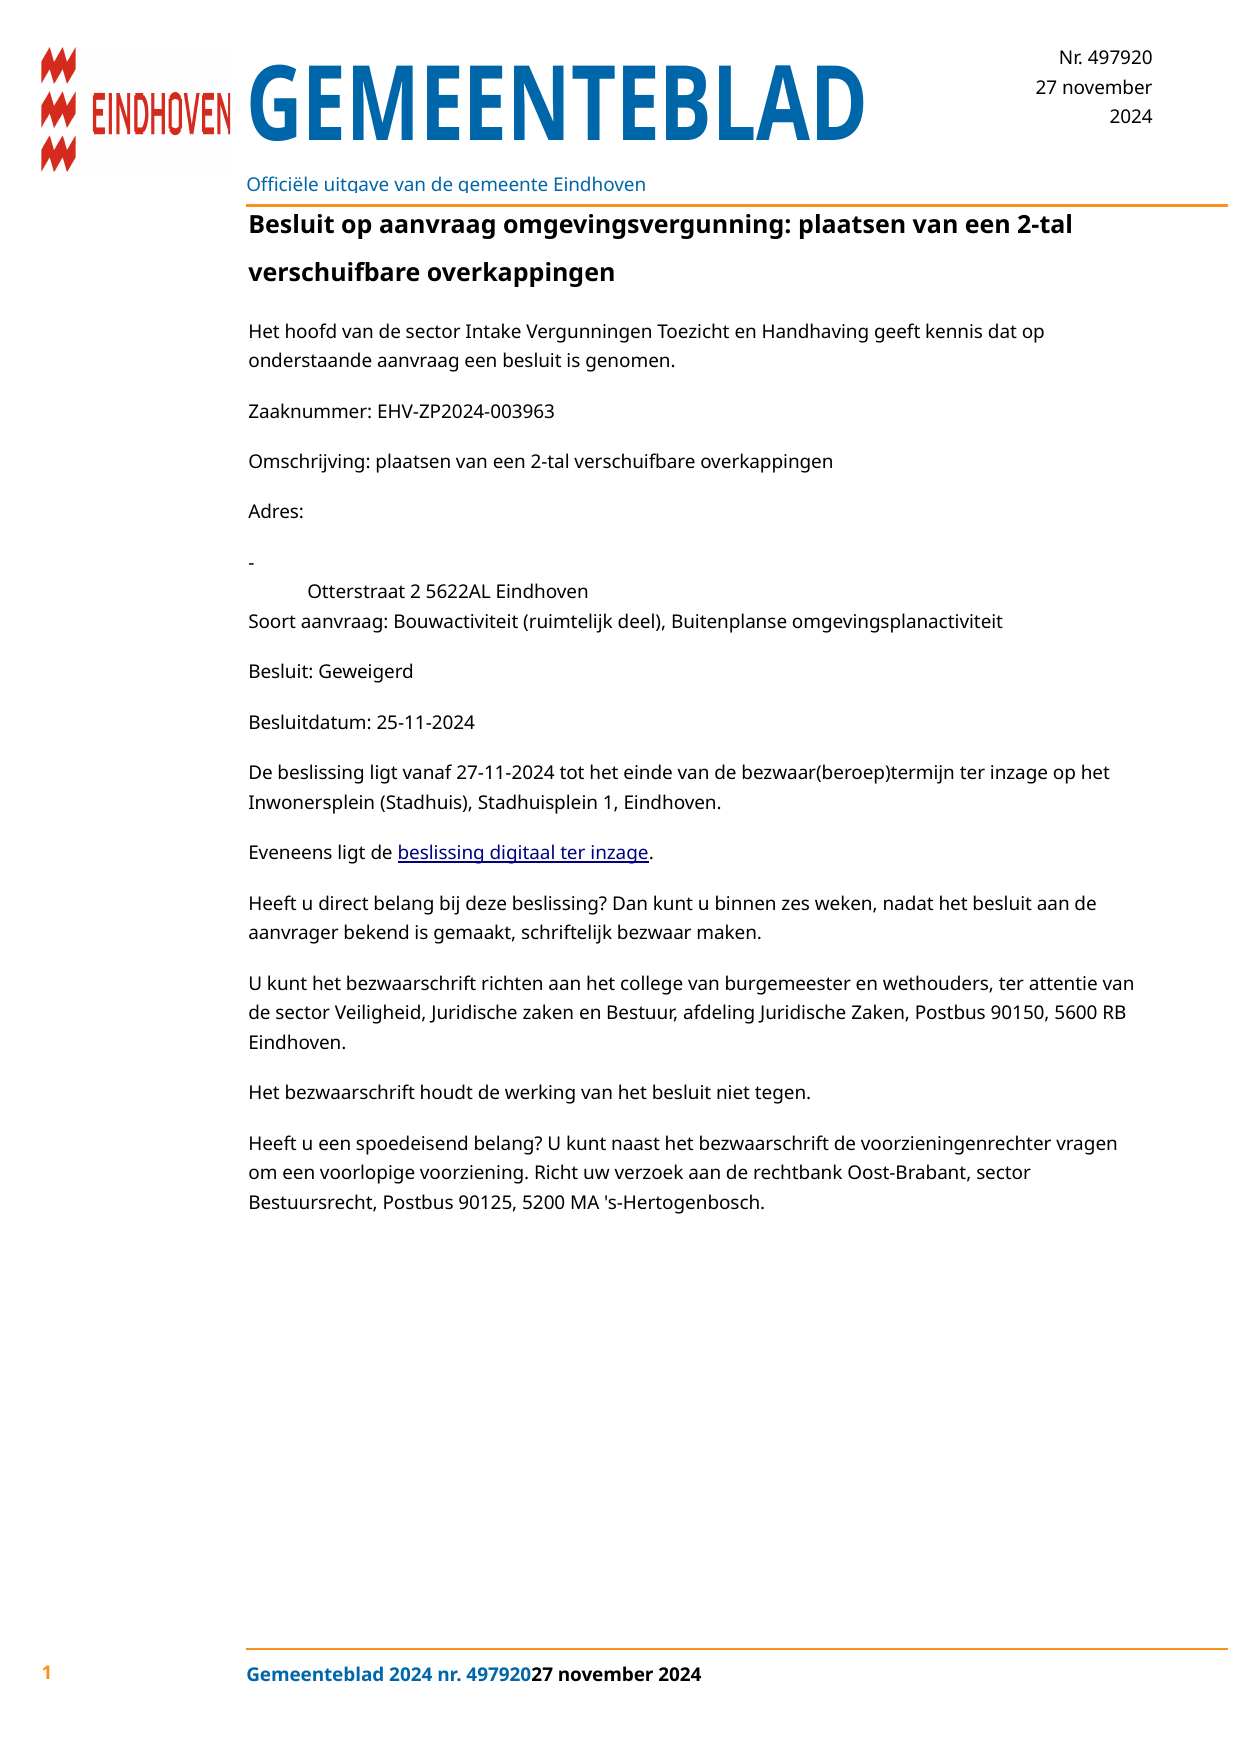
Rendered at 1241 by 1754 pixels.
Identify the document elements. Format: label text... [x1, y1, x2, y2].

text U kunt het bezwaarschrift richten aan het college van burgemeester en wethouders, ter attentie van de sector Veiligheid, Juridische zaken en Bestuur, afdeling Juridische Zaken, Postbus 90150, 5600 RB Eindhoven. [248, 970, 1152, 1055]
text Omschrijving: plaatsen van een 2-tal verschuifbare overkappingen [248, 448, 1152, 474]
text De beslissing ligt vanaf 27-11-2024 tot het einde van de bezwaar(beroep)termijn ter inzage op het Inwonersplein (Stadhuis), Stadhuisplein 1, Eindhoven. [248, 759, 1152, 815]
text Heeft u een spoedeisend belang? U kunt naast het bezwaarschrift de voorzieningenrechter vragen om een voorlopige voorziening. Richt uw verzoek aan de rechtbank Oost-Brabant, sector Bestuursrecht, Postbus 90125, 5200 MA 's-Hertogenbosch. [248, 1130, 1152, 1215]
text Eveneens ligt de beslissing digitaal ter inzage. [248, 839, 1152, 865]
text Soort aanvraag: Bouwactiviteit (ruimtelijk deel), Buitenplanse omgevingsplanactiviteit [248, 608, 1152, 634]
text Besluitdatum: 25-11-2024 [248, 709, 1152, 735]
text Adres: [248, 499, 1152, 524]
text Besluit op aanvraag omgevingsvergunning: plaatsen van een 2-tal verschuifbare overkappingen [248, 207, 1152, 288]
text Het hoofd van de sector Intake Vergunningen Toezicht en Handhaving geeft kennis dat op onderstaande aanvraag een besluit is genomen. [248, 318, 1152, 373]
text Besluit: Geweigerd [248, 659, 1152, 684]
picture [41, 47, 231, 172]
text Heeft u direct belang bij deze beslissing? Dan kunt u binnen zes weken, nadat het besluit aan de aanvrager bekend is gemaakt, schriftelijk bezwaar maken. [248, 890, 1152, 945]
list Otterstraat 2 5622AL Eindhoven [248, 579, 1152, 604]
text Het bezwaarschrift houdt de werking van het besluit niet tegen. [248, 1079, 1152, 1105]
text Zaaknummer: EHV-ZP2024-003963 [248, 398, 1152, 424]
